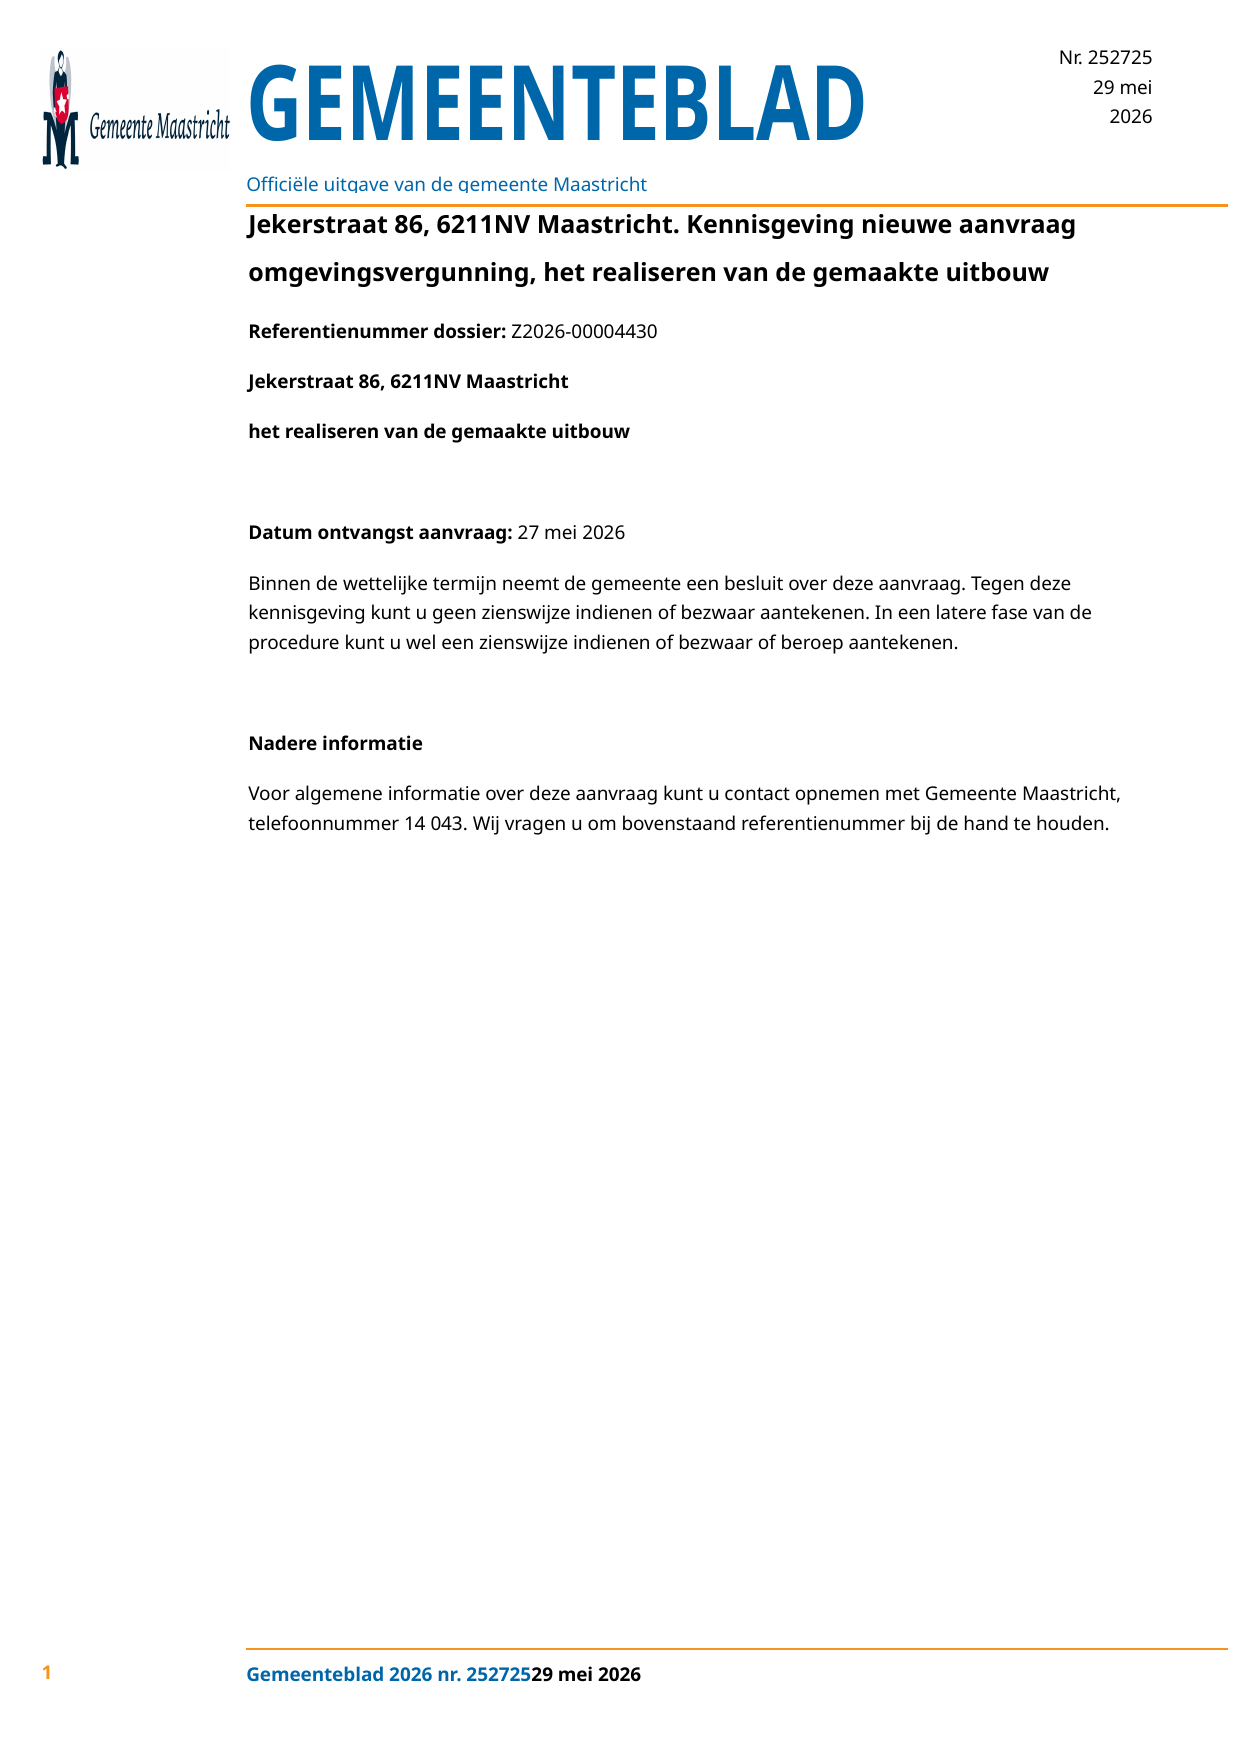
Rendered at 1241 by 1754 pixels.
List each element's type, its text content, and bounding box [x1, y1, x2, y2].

text Voor algemene informatie over deze aanvraag kunt u contact opnemen met Gemeente Maastricht, telefoonnummer 14 043. Wij vragen u om bovenstaand referentienummer bij de hand te houden. [248, 780, 1152, 836]
text het realiseren van de gemaakte uitbouw [248, 419, 1152, 444]
text Jekerstraat 86, 6211NV Maastricht. Kennisgeving nieuwe aanvraag omgevingsvergunning, het realiseren van de gemaakte uitbouw [248, 207, 1152, 288]
picture [41, 47, 231, 172]
text Datum ontvangst aanvraag: 27 mei 2026 [248, 519, 1152, 545]
text Binnen de wettelijke termijn neemt de gemeente een besluit over deze aanvraag. Tegen deze kennisgeving kunt u geen zienswijze indienen of bezwaar aantekenen. In een latere fase van de procedure kunt u wel een zienswijze indienen of bezwaar of beroep aantekenen. [248, 570, 1152, 655]
text Referentienummer dossier: Z2026-00004430 [248, 318, 1152, 344]
text Jekerstraat 86, 6211NV Maastricht [248, 368, 1152, 394]
text Nadere informatie [248, 730, 1152, 756]
